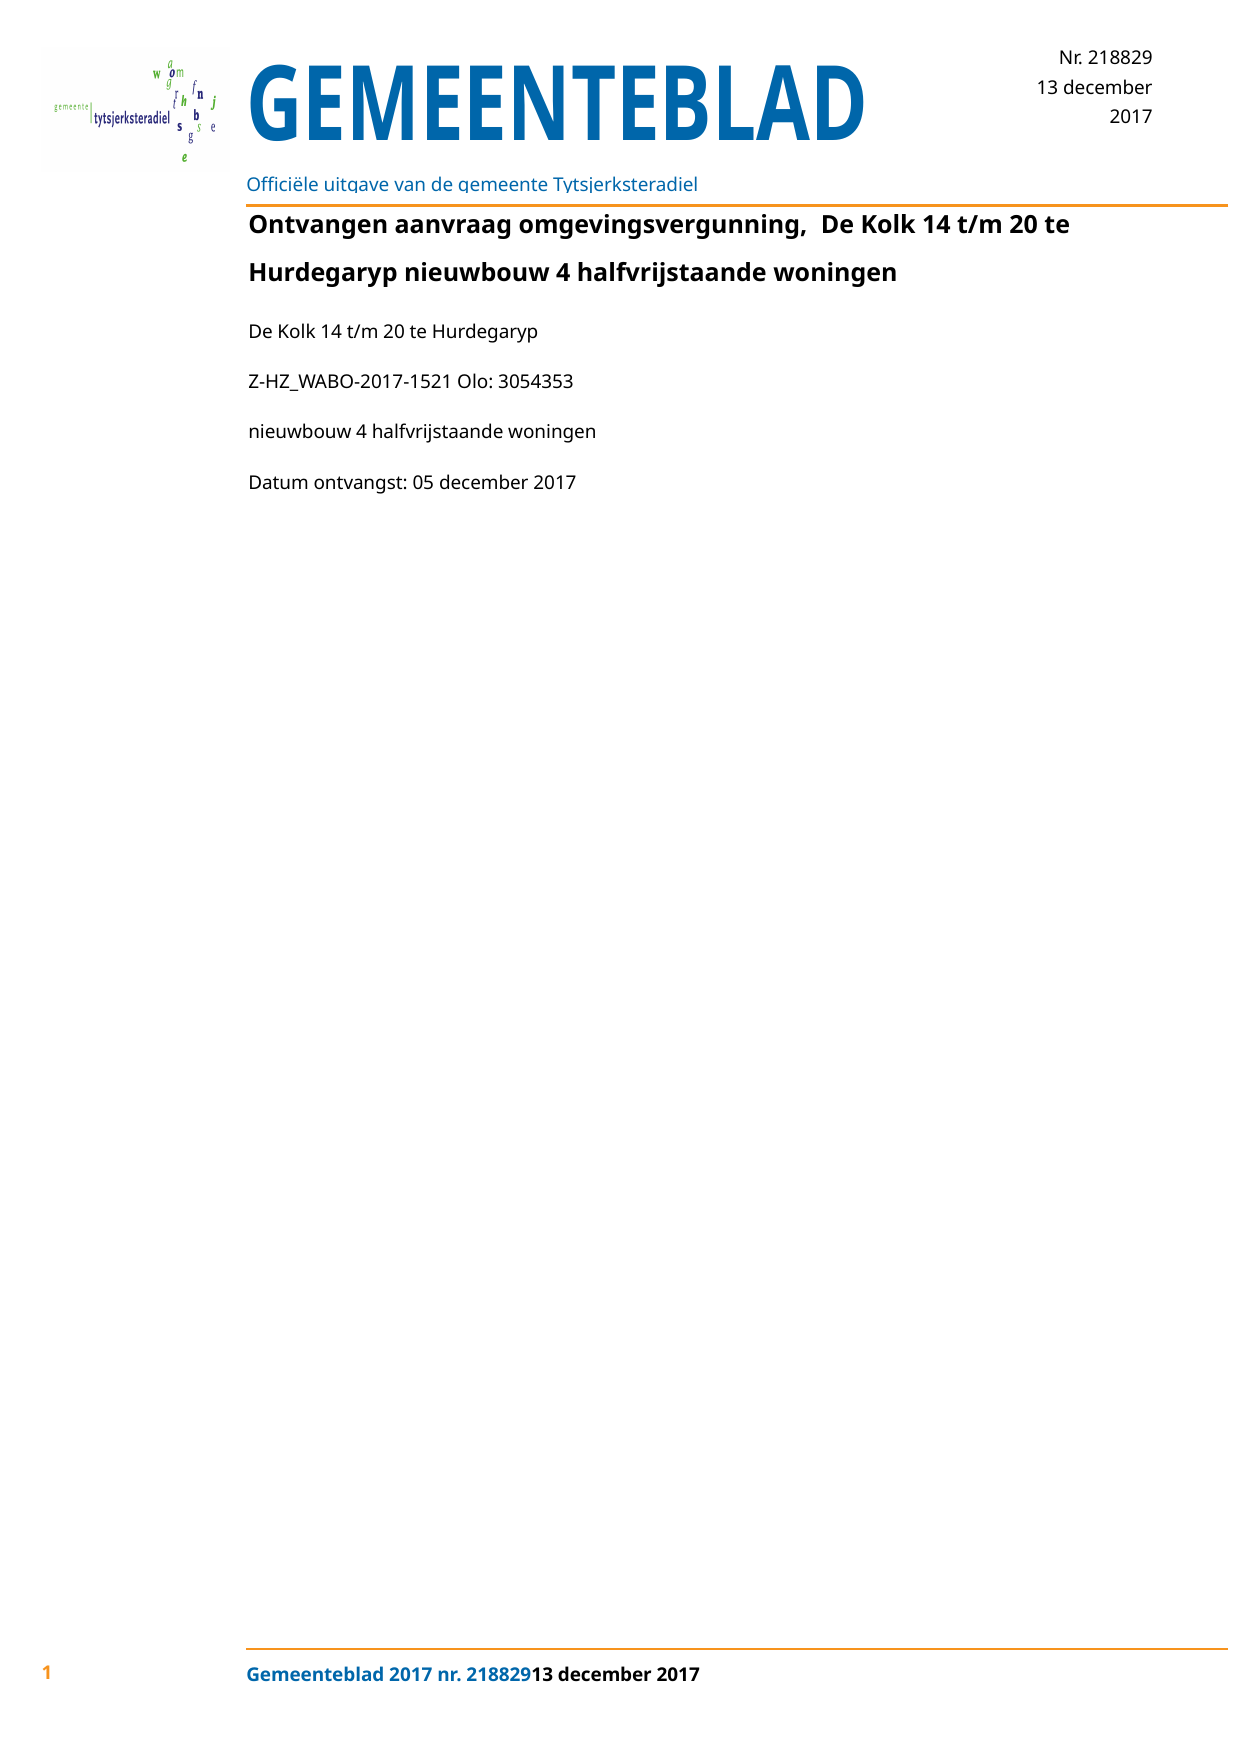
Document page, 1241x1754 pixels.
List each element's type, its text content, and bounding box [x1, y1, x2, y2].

picture [41, 47, 231, 172]
text Ontvangen aanvraag omgevingsvergunning, De Kolk 14 t/m 20 te Hurdegaryp nieuwbouw 4 halfvrijstaande woningen [248, 207, 1152, 288]
text Datum ontvangst: 05 december 2017 [248, 469, 1152, 495]
text De Kolk 14 t/m 20 te Hurdegaryp [248, 318, 1152, 344]
text nieuwbouw 4 halfvrijstaande woningen [248, 419, 1152, 444]
text Z-HZ_WABO-2017-1521 Olo: 3054353 [248, 368, 1152, 394]
